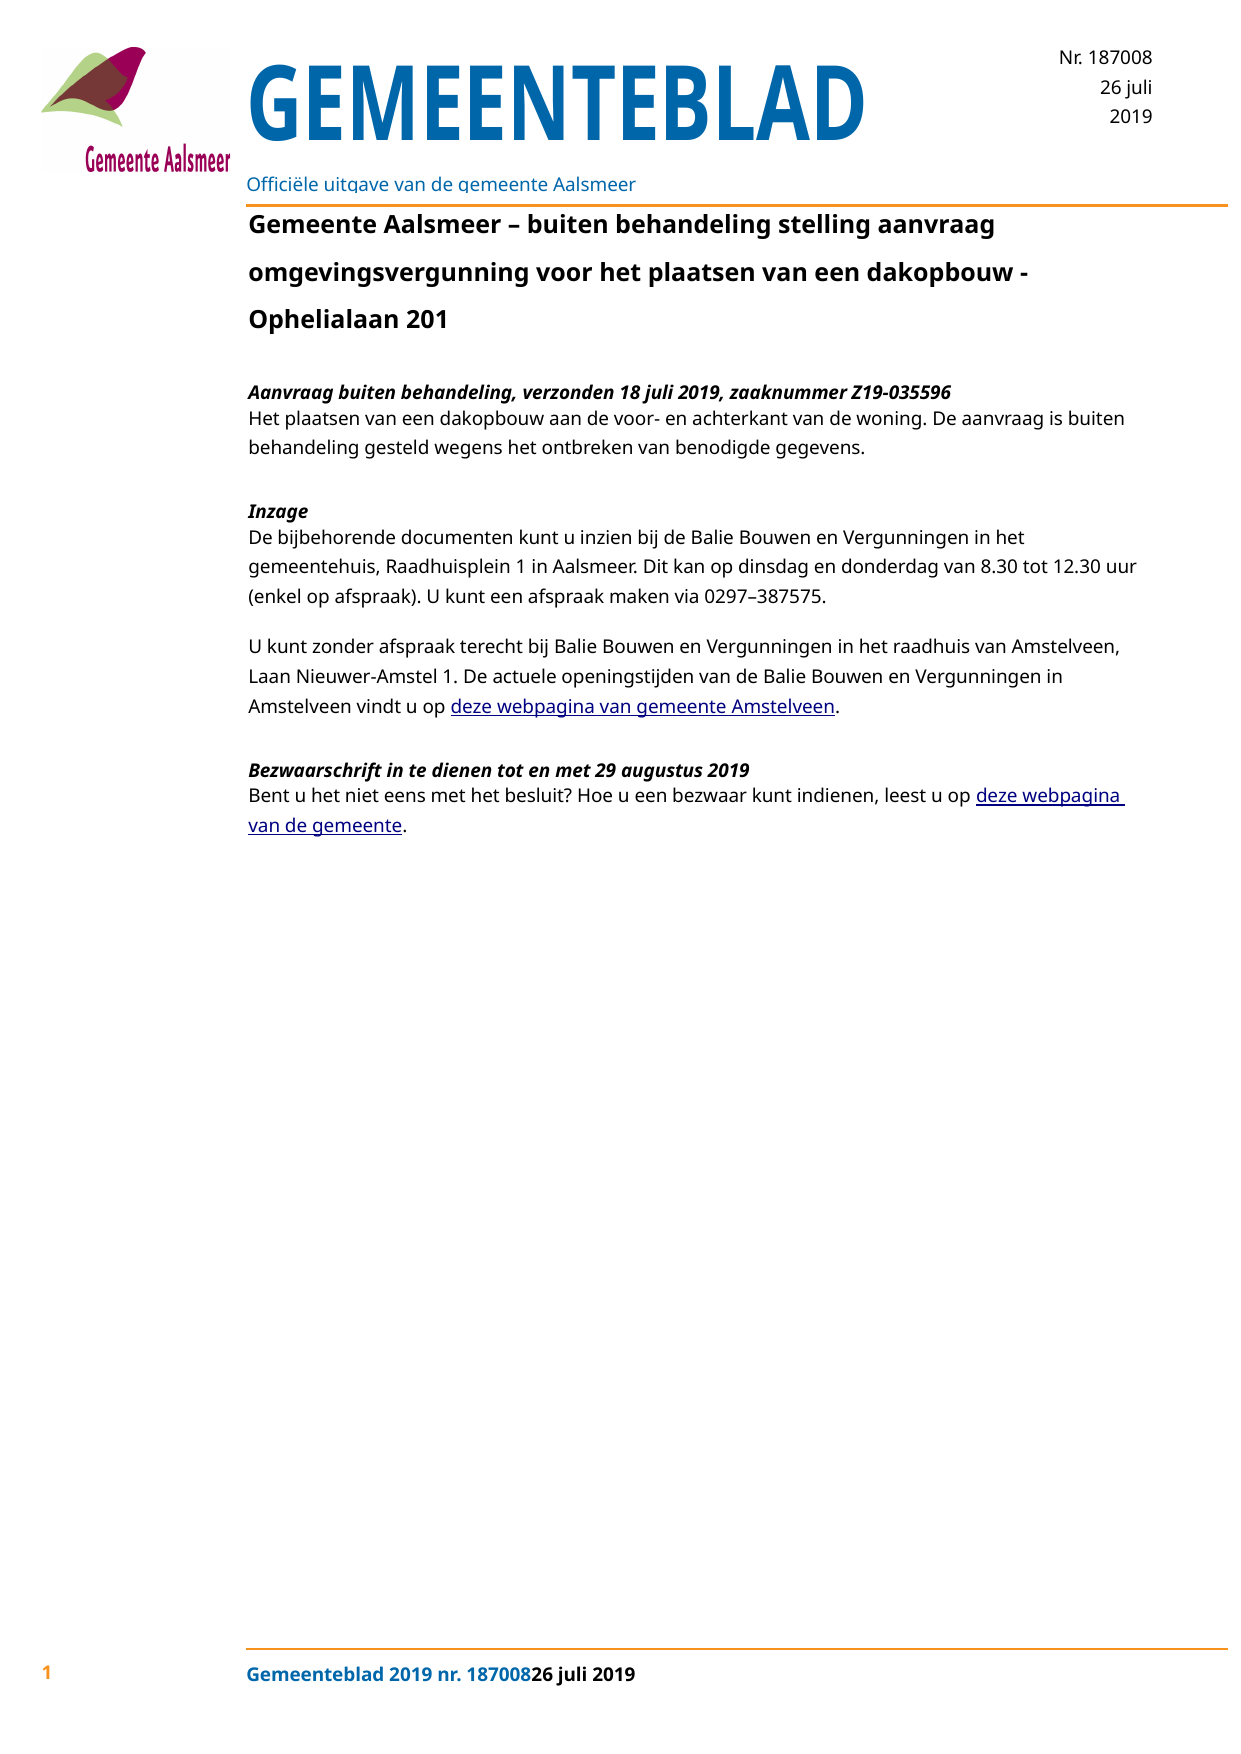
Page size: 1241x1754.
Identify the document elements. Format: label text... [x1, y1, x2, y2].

text Inzage [248, 498, 1152, 524]
text Aanvraag buiten behandeling, verzonden 18 juli 2019, zaaknummer Z19-035596 [248, 379, 1152, 405]
picture [41, 47, 231, 172]
text Bent u het niet eens met het besluit? Hoe u een bezwaar kunt indienen, leest u op deze webpagina van de gemeente. [248, 782, 1152, 838]
text U kunt zonder afspraak terecht bij Balie Bouwen en Vergunningen in het raadhuis van Amstelveen, Laan Nieuwer-Amstel 1. De actuele openingstijden van de Balie Bouwen en Vergunningen in Amstelveen vindt u op deze webpagina van gemeente Amstelveen. [248, 634, 1152, 718]
text Bezwaarschrift in te dienen tot en met 29 augustus 2019 [248, 757, 1152, 782]
text Het plaatsen van een dakopbouw aan de voor- en achterkant van de woning. De aanvraag is buiten behandeling gesteld wegens het ontbreken van benodigde gegevens. [248, 405, 1152, 460]
text De bijbehorende documenten kunt u inzien bij de Balie Bouwen en Vergunningen in het gemeentehuis, Raadhuisplein 1 in Aalsmeer. Dit kan op dinsdag en donderdag van 8.30 tot 12.30 uur (enkel op afspraak). U kunt een afspraak maken via 0297–387575. [248, 524, 1152, 609]
text Gemeente Aalsmeer – buiten behandeling stelling aanvraag omgevingsvergunning voor het plaatsen van een dakopbouw - Ophelialaan 201 [248, 207, 1152, 336]
